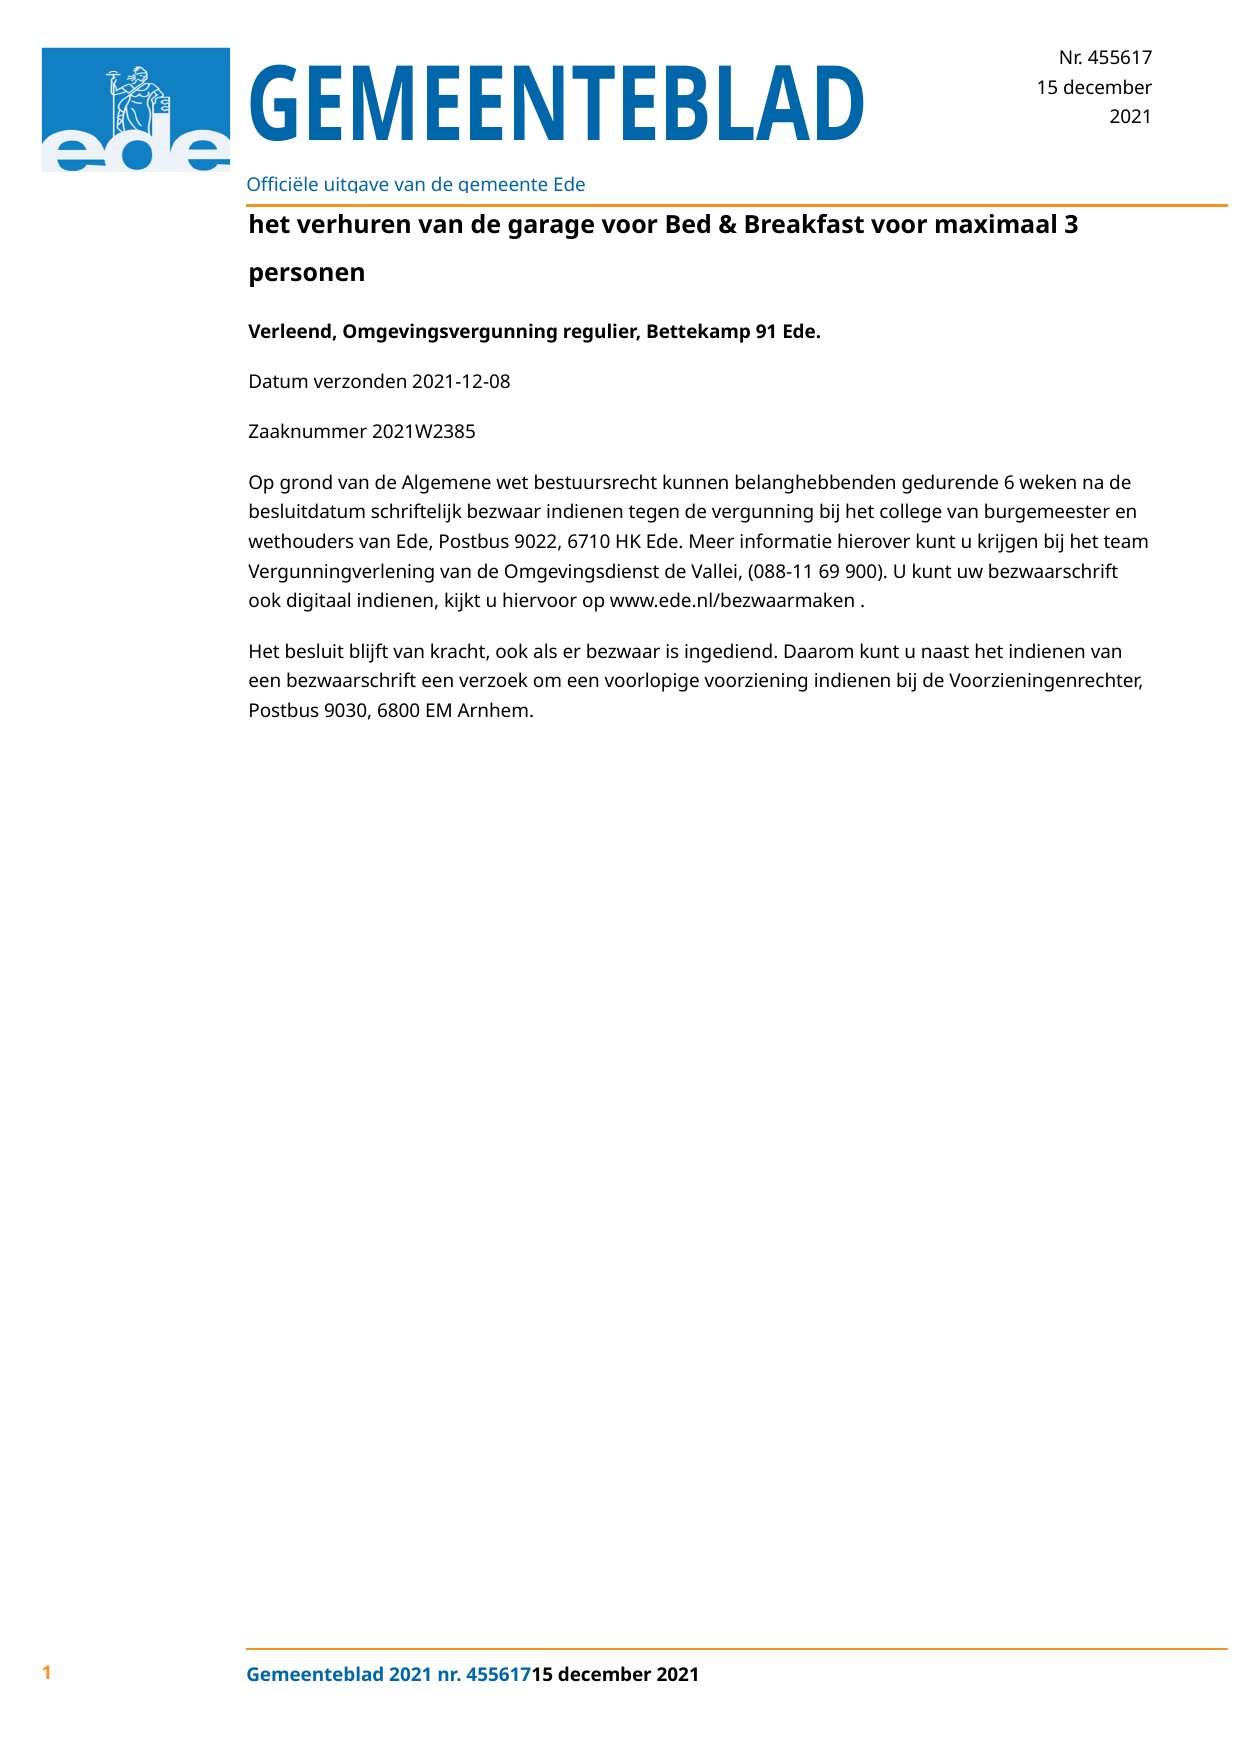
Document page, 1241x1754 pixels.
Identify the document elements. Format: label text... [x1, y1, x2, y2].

text Het besluit blijft van kracht, ook als er bezwaar is ingediend. Daarom kunt u naast het indienen van een bezwaarschrift een verzoek om een voorlopige voorziening indienen bij de Voorzieningenrechter, Postbus 9030, 6800 EM Arnhem. [248, 638, 1152, 723]
text Verleend, Omgevingsvergunning regulier, Bettekamp 91 Ede. [248, 318, 1152, 344]
text Zaaknummer 2021W2385 [248, 419, 1152, 444]
text Op grond van de Algemene wet bestuursrecht kunnen belanghebbenden gedurende 6 weken na de besluitdatum schriftelijk bezwaar indienen tegen de vergunning bij het college van burgemeester en wethouders van Ede, Postbus 9022, 6710 HK Ede. Meer informatie hierover kunt u krijgen bij het team Vergunningverlening van de Omgevingsdienst de Vallei, (088-11 69 900). U kunt uw bezwaarschrift ook digitaal indienen, kijkt u hiervoor op www.ede.nl/bezwaarmaken . [248, 469, 1152, 613]
picture [41, 47, 231, 172]
text het verhuren van de garage voor Bed & Breakfast voor maximaal 3 personen [248, 207, 1152, 288]
text Datum verzonden 2021-12-08 [248, 368, 1152, 394]
